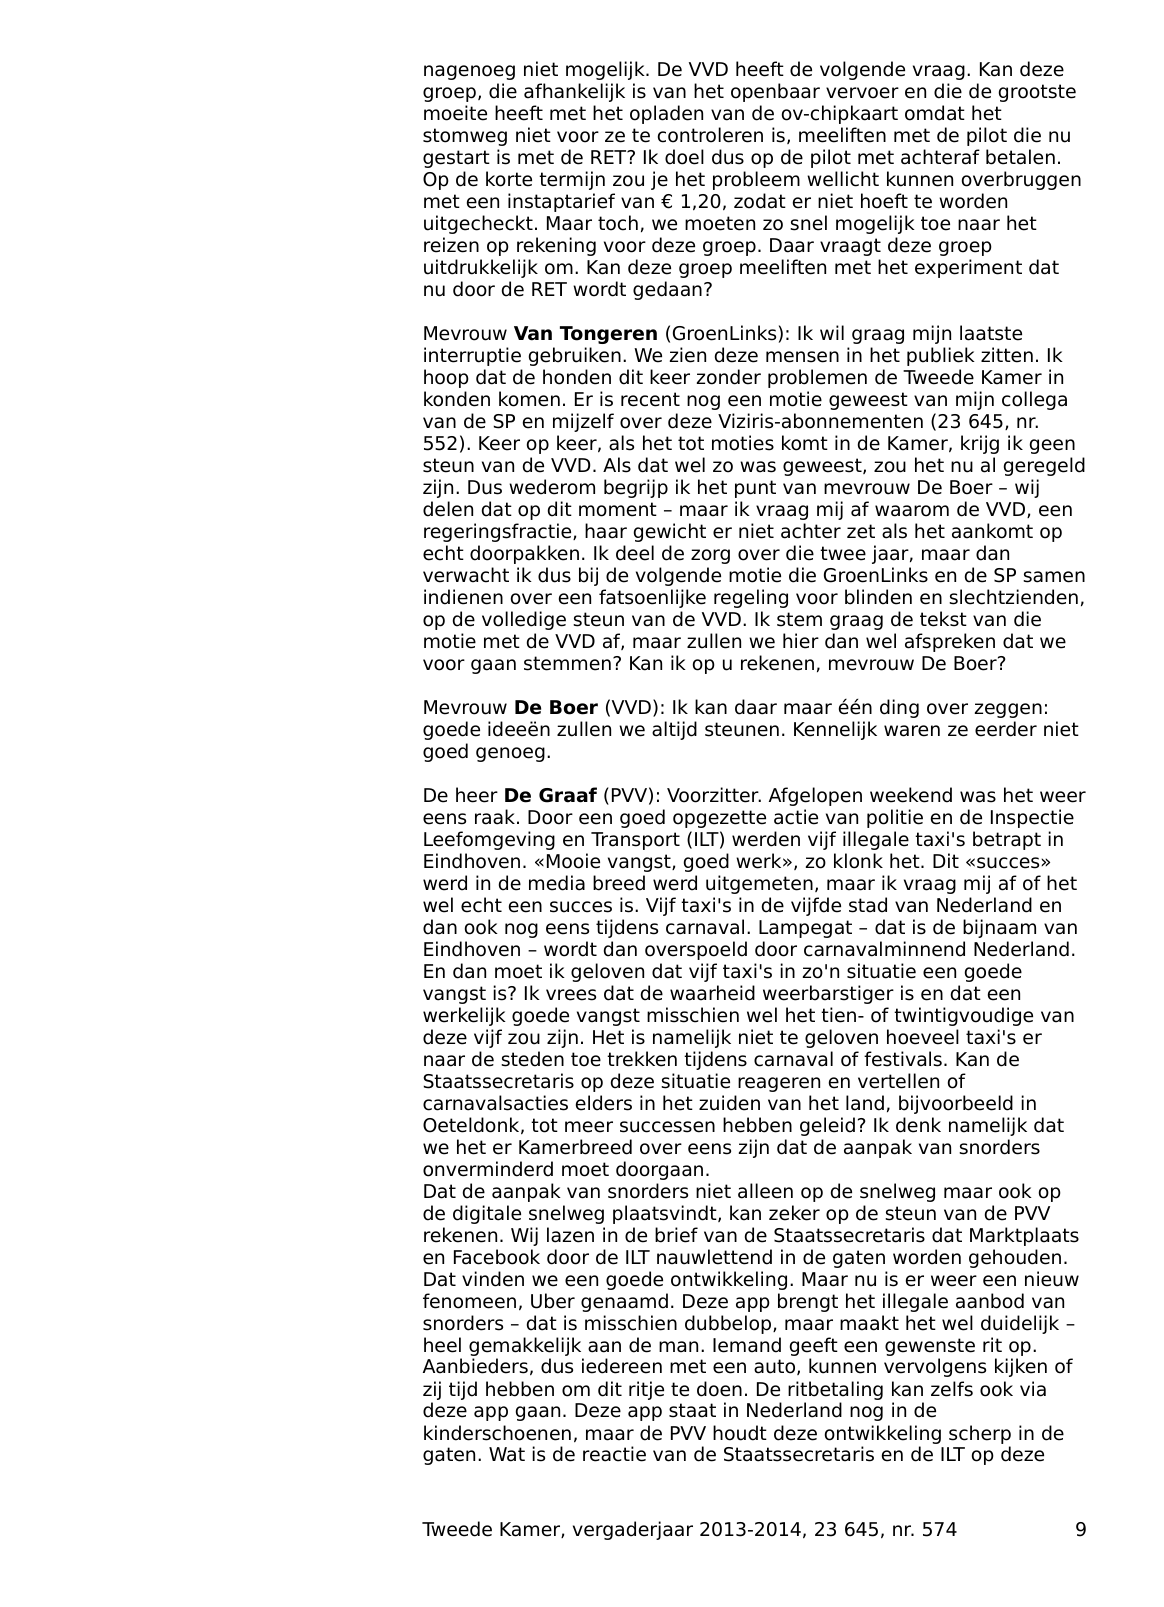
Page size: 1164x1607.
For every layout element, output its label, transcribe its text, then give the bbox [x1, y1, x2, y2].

text Dat de aanpak van snorders niet alleen op de snelweg maar ook op de digitale snelweg plaatsvindt, kan zeker op de steun van de PVV rekenen. Wij lazen in de brief van de Staatssecretaris dat Marktplaats en Facebook door de ILT nauwlettend in de gaten worden gehouden. Dat vinden we een goede ontwikkeling. Maar nu is er weer een nieuw fenomeen, Uber genaamd. Deze app brengt het illegale aanbod van snorders – dat is misschien dubbelop, maar maakt het wel duidelijk – heel gemakkelijk aan de man. Iemand geeft een gewenste rit op. Aanbieders, dus iedereen met een auto, kunnen vervolgens kijken of zij tijd hebben om dit ritje te doen. De ritbetaling kan zelfs ook via deze app gaan. Deze app staat in Nederland nog in de kinderschoenen, maar de PVV houdt deze ontwikkeling scherp in de gaten. Wat is de reactie van de Staatssecretaris en de ILT op deze [422, 1181, 1087, 1466]
text De heer De Graaf (PVV): Voorzitter. Afgelopen weekend was het weer eens raak. Door een goed opgezette actie van politie en de Inspectie Leefomgeving en Transport (ILT) werden vijf illegale taxi's betrapt in Eindhoven. «Mooie vangst, goed werk», zo klonk het. Dit «succes» werd in de media breed werd uitgemeten, maar ik vraag mij af of het wel echt een succes is. Vijf taxi's in de vijfde stad van Nederland en dan ook nog eens tijdens carnaval. Lampegat – dat is de bijnaam van Eindhoven – wordt dan overspoeld door carnavalminnend Nederland. En dan moet ik geloven dat vijf taxi's in zo'n situatie een goede vangst is? Ik vrees dat de waarheid weerbarstiger is en dat een werkelijk goede vangst misschien wel het tien- of twintigvoudige van deze vijf zou zijn. Het is namelijk niet te geloven hoeveel taxi's er naar de steden toe trekken tijdens carnaval of festivals. Kan de Staatssecretaris op deze situatie reageren en vertellen of carnavalsacties elders in het zuiden van het land, bijvoorbeeld in Oeteldonk, tot meer successen hebben geleid? Ik denk namelijk dat we het er Kamerbreed over eens zijn dat de aanpak van snorders onverminderd moet doorgaan. [422, 785, 1087, 1181]
text Mevrouw Van Tongeren (GroenLinks): Ik wil graag mijn laatste interruptie gebruiken. We zien deze mensen in het publiek zitten. Ik hoop dat de honden dit keer zonder problemen de Tweede Kamer in konden komen. Er is recent nog een motie geweest van mijn collega van de SP en mijzelf over deze Viziris-abonnementen (23 645, nr. 552). Keer op keer, als het tot moties komt in de Kamer, krijg ik geen steun van de VVD. Als dat wel zo was geweest, zou het nu al geregeld zijn. Dus wederom begrijp ik het punt van mevrouw De Boer – wij delen dat op dit moment – maar ik vraag mij af waarom de VVD, een regeringsfractie, haar gewicht er niet achter zet als het aankomt op echt doorpakken. Ik deel de zorg over die twee jaar, maar dan verwacht ik dus bij de volgende motie die GroenLinks en de SP samen indienen over een fatsoenlijke regeling voor blinden en slechtzienden, op de volledige steun van de VVD. Ik stem graag de tekst van die motie met de VVD af, maar zullen we hier dan wel afspreken dat we voor gaan stemmen? Kan ik op u rekenen, mevrouw De Boer? [422, 323, 1087, 675]
text nagenoeg niet mogelijk. De VVD heeft de volgende vraag. Kan deze groep, die afhankelijk is van het openbaar vervoer en die de grootste moeite heeft met het opladen van de ov-chipkaart omdat het stomweg niet voor ze te controleren is, meeliften met de pilot die nu gestart is met de RET? Ik doel dus op de pilot met achteraf betalen. Op de korte termijn zou je het probleem wellicht kunnen overbruggen met een instaptarief van € 1,20, zodat er niet hoeft te worden uitgecheckt. Maar toch, we moeten zo snel mogelijk toe naar het reizen op rekening voor deze groep. Daar vraagt deze groep uitdrukkelijk om. Kan deze groep meeliften met het experiment dat nu door de RET wordt gedaan? [422, 59, 1087, 301]
text Mevrouw De Boer (VVD): Ik kan daar maar één ding over zeggen: goede ideeën zullen we altijd steunen. Kennelijk waren ze eerder niet goed genoeg. [422, 697, 1087, 763]
